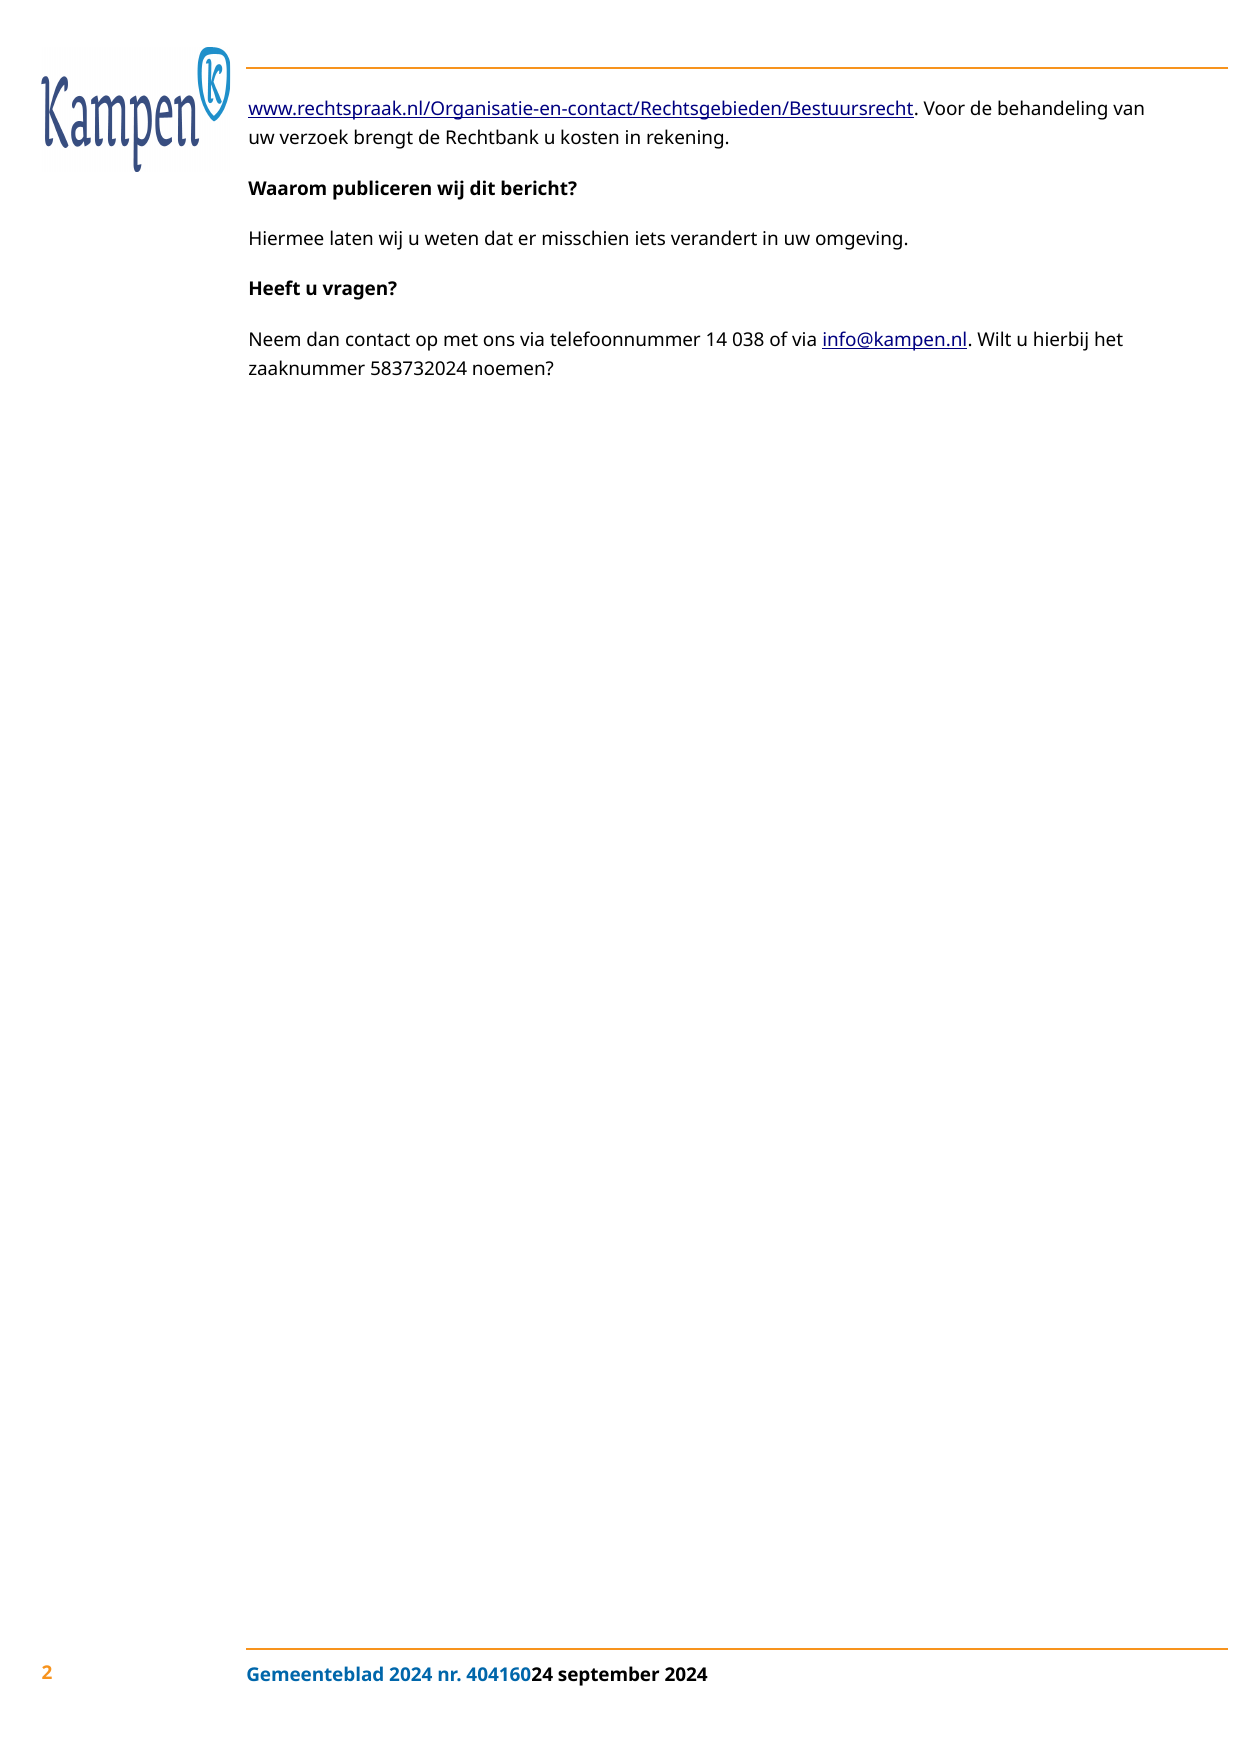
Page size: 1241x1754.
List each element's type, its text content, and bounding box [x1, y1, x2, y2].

text Hiermee laten wij u weten dat er misschien iets verandert in uw omgeving. [248, 225, 1152, 251]
text Neem dan contact op met ons via telefoonnummer 14 038 of via info@kampen.nl. Wilt u hierbij het zaaknummer 583732024 noemen? [248, 326, 1152, 381]
text Heeft u vragen? [248, 276, 1152, 301]
text www.rechtspraak.nl/Organisatie-en-contact/Rechtsgebieden/Bestuursrecht. Voor de behandeling van uw verzoek brengt de Rechtbank u kosten in rekening. [248, 95, 1152, 150]
text Waarom publiceren wij dit bericht? [248, 175, 1152, 201]
picture [41, 47, 231, 172]
